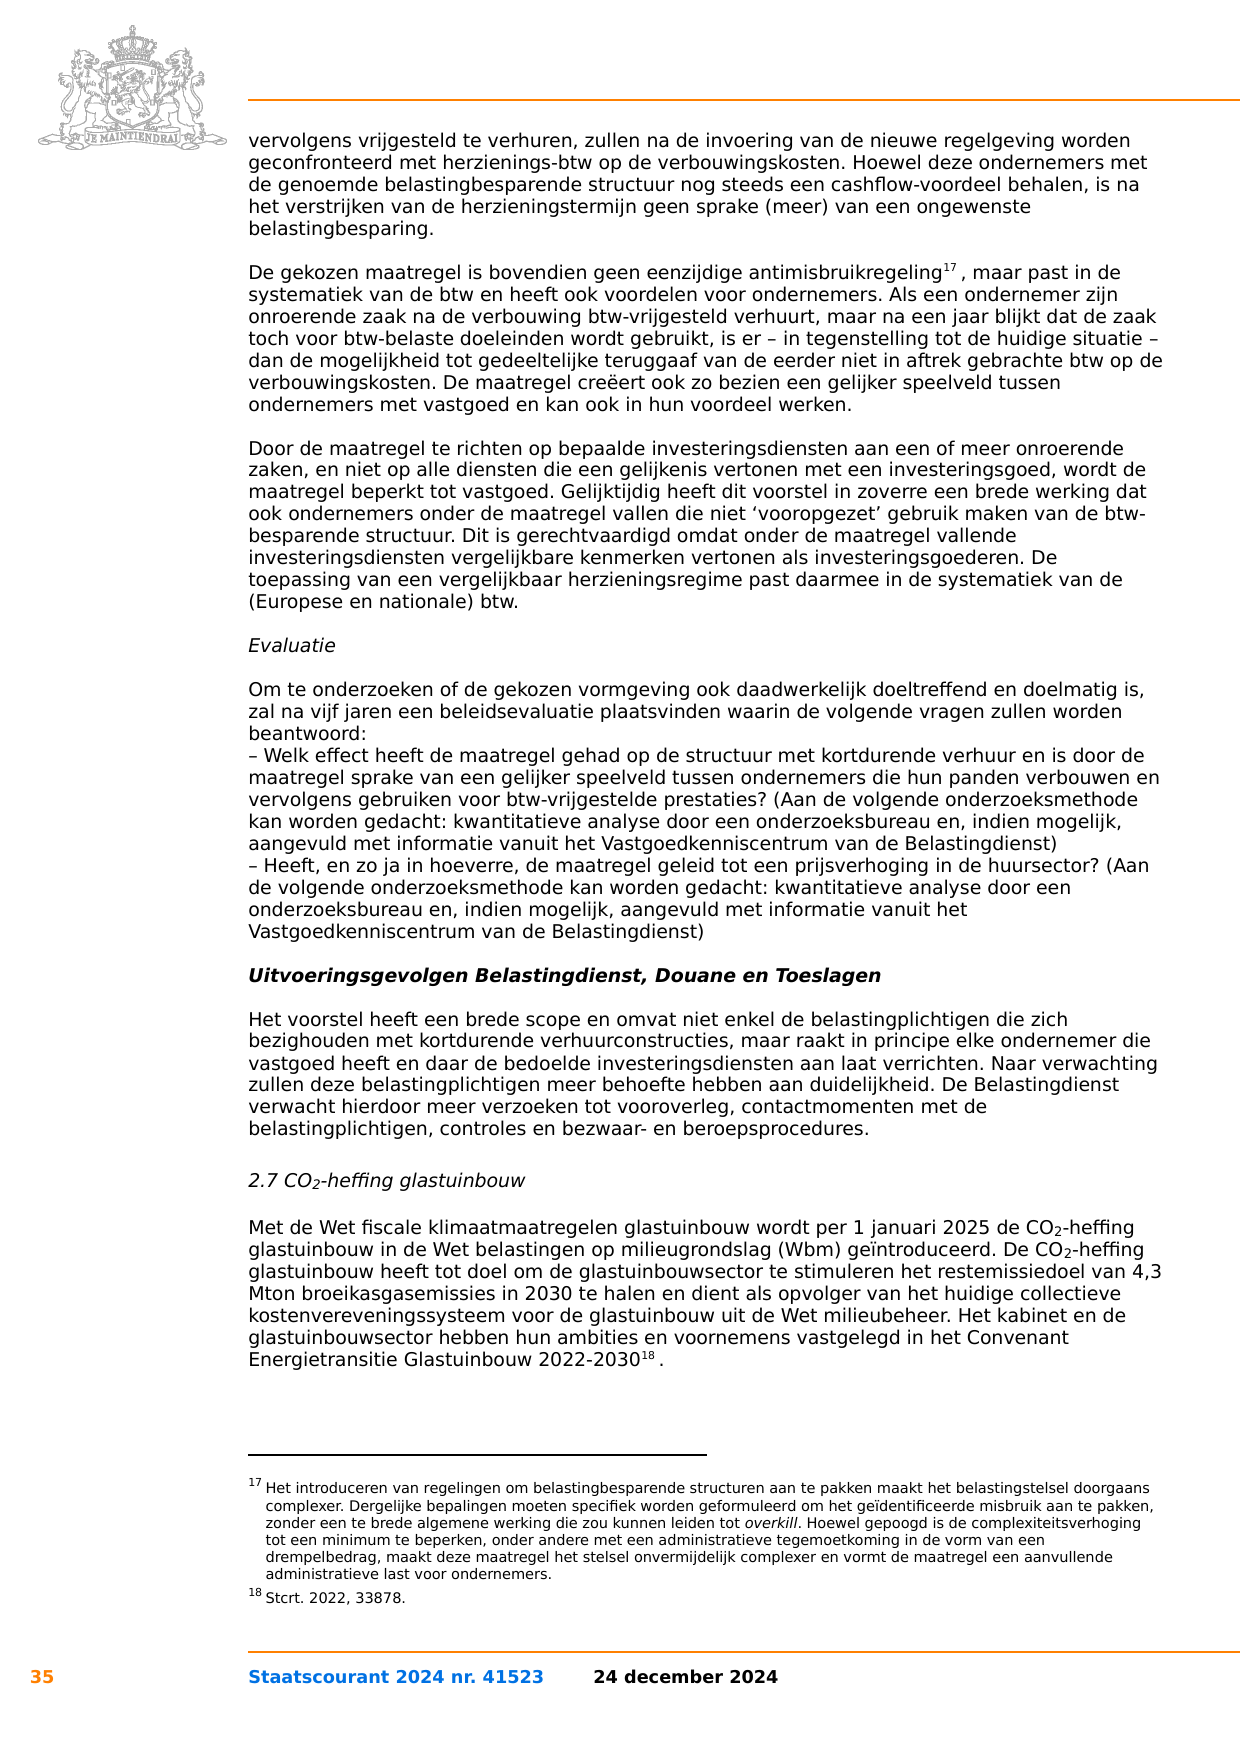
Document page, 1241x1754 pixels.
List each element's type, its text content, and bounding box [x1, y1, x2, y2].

text vervolgens vrijgesteld te verhuren, zullen na de invoering van de nieuwe regelgeving worden geconfronteerd met herzienings-btw op de verbouwingskosten. Hoewel deze ondernemers met de genoemde belastingbesparende structuur nog steeds een cashflow-voordeel behalen, is na het verstrijken van de herzieningstermijn geen sprake (meer) van een ongewenste belastingbesparing. [248, 130, 1163, 240]
text – Heeft, en zo ja in hoeverre, de maatregel geleid tot een prijsverhoging in de huursector? (Aan de volgende onderzoeksmethode kan worden gedacht: kwantitatieve analyse door een onderzoeksbureau en, indien mogelijk, aangevuld met informatie vanuit het Vastgoedkenniscentrum van de Belastingdienst) [248, 855, 1163, 943]
text De gekozen maatregel is bovendien geen eenzijdige antimisbruikregeling, maar past in de systematiek van de btw en heeft ook voordelen voor ondernemers. Als een ondernemer zijn onroerende zaak na de verbouwing btw-vrijgesteld verhuurt, maar na een jaar blijkt dat de zaak toch voor btw-belaste doeleinden wordt gebruikt, is er – in tegenstelling tot de huidige situatie – dan de mogelijkheid tot gedeeltelijke teruggaaf van de eerder niet in aftrek gebrachte btw op de verbouwingskosten. De maatregel creëert ook zo bezien een gelijker speelveld tussen ondernemers met vastgoed en kan ook in hun voordeel werken. [248, 262, 1163, 416]
subtitle Evaluatie [248, 635, 1163, 657]
text Met de Wet fiscale klimaatmaatregelen glastuinbouw wordt per 1 januari 2025 de CO2‑heffing glastuinbouw in de Wet belastingen op milieugrondslag (Wbm) geïntroduceerd. De CO2‑heffing glastuinbouw heeft tot doel om de glastuinbouwsector te stimuleren het restemissiedoel van 4,3 Mton broeikasgasemissies in 2030 te halen en dient als opvolger van het huidige collectieve kostenvereveningssysteem voor de glastuinbouw uit de Wet milieubeheer. Het kabinet en de glastuinbouwsector hebben hun ambities en voornemens vastgelegd in het Convenant Energietransitie Glastuinbouw 2022-2030. [248, 1217, 1163, 1371]
subtitle 2.7 CO2-heffing glastuinbouw [248, 1170, 1163, 1192]
subtitle Uitvoeringsgevolgen Belastingdienst, Douane en Toeslagen [248, 964, 1163, 987]
text Om te onderzoeken of de gekozen vormgeving ook daadwerkelijk doeltreffend en doelmatig is, zal na vijf jaren een beleidsevaluatie plaatsvinden waarin de volgende vragen zullen worden beantwoord: [248, 679, 1163, 745]
text – Welk effect heeft de maatregel gehad op de structuur met kortdurende verhuur en is door de maatregel sprake van een gelijker speelveld tussen ondernemers die hun panden verbouwen en vervolgens gebruiken voor btw-vrijgestelde prestaties? (Aan de volgende onderzoeksmethode kan worden gedacht: kwantitatieve analyse door een onderzoeksbureau en, indien mogelijk, aangevuld met informatie vanuit het Vastgoedkenniscentrum van de Belastingdienst) [248, 745, 1163, 855]
text Het voorstel heeft een brede scope en omvat niet enkel de belastingplichtigen die zich bezighouden met kortdurende verhuurconstructies, maar raakt in principe elke ondernemer die vastgoed heeft en daar de bedoelde investeringsdiensten aan laat verrichten. Naar verwachting zullen deze belastingplichtigen meer behoefte hebben aan duidelijkheid. De Belastingdienst verwacht hierdoor meer verzoeken tot vooroverleg, contactmomenten met de belastingplichtigen, controles en bezwaar- en beroepsprocedures. [248, 1008, 1163, 1140]
text Stcrt. 2022, 33878. [248, 1586, 1163, 1608]
picture [38, 25, 227, 150]
text Door de maatregel te richten op bepaalde investeringsdiensten aan een of meer onroerende zaken, en niet op alle diensten die een gelijkenis vertonen met een investeringsgoed, wordt de maatregel beperkt tot vastgoed. Gelijktijdig heeft dit voorstel in zoverre een brede werking dat ook ondernemers onder de maatregel vallen die niet ‘vooropgezet’ gebruik maken van de btw-besparende structuur. Dit is gerechtvaardigd omdat onder de maatregel vallende investeringsdiensten vergelijkbare kenmerken vertonen als investeringsgoederen. De toepassing van een vergelijkbaar herzieningsregime past daarmee in de systematiek van de (Europese en nationale) btw. [248, 437, 1163, 613]
text Het introduceren van regelingen om belastingbesparende structuren aan te pakken maakt het belastingstelsel doorgaans complexer. Dergelijke bepalingen moeten specifiek worden geformuleerd om het geïdentificeerde misbruik aan te pakken, zonder een te brede algemene werking die zou kunnen leiden tot overkill. Hoewel gepoogd is de complexiteitsverhoging tot een minimum te beperken, onder andere met een administratieve tegemoetkoming in de vorm van een drempelbedrag, maakt deze maatregel het stelsel onvermijdelijk complexer en vormt de maatregel een aanvullende administratieve last voor ondernemers. [248, 1476, 1163, 1583]
